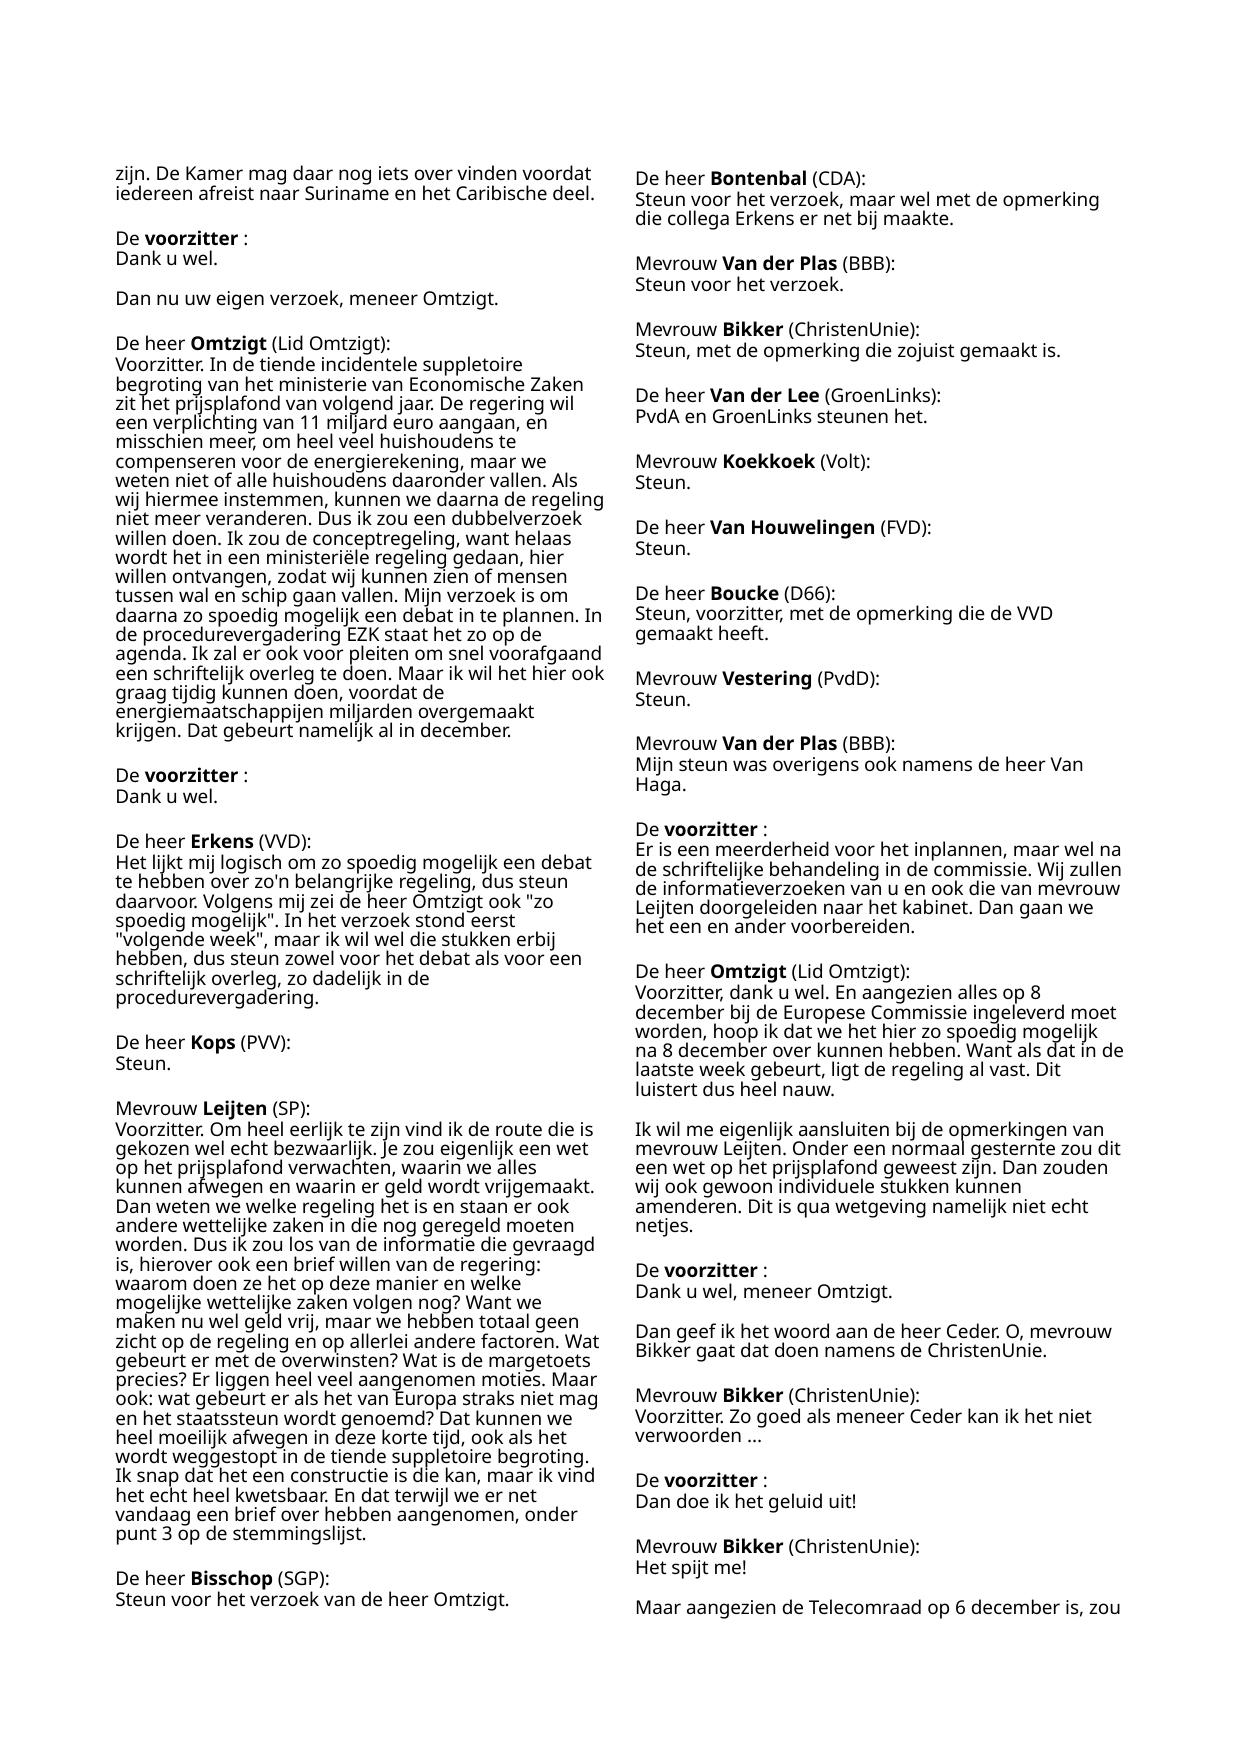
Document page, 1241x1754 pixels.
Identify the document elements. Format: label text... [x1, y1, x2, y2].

text zijn. De Kamer mag daar nog iets over vinden voordat iedereen afreist naar Suriname en het Caribische deel. [115, 165, 605, 204]
text De heer Omtzigt (Lid Omtzigt): [115, 331, 605, 356]
text De voorzitter : [115, 762, 605, 788]
text Steun. [635, 539, 1125, 559]
text Mevrouw Van der Plas (BBB): [635, 731, 1125, 756]
text Dan doe ik het geluid uit! [635, 1493, 1125, 1512]
text De heer Bisschop (SGP): [115, 1565, 605, 1591]
text Voorzitter. Zo goed als meneer Ceder kan ik het niet verwoorden ... [635, 1408, 1125, 1447]
text De heer Erkens (VVD): [115, 828, 605, 854]
text Voorzitter. Om heel eerlijk te zijn vind ik de route die is gekozen wel echt bezwaarlijk. Je zou eigenlijk een wet op het prijsplafond verwachten, waarin we alles kunnen afwegen en waarin er geld wordt vrijgemaakt. Dan weten we welke regeling het is en staan er ook andere wettelijke zaken in die nog geregeld moeten worden. Dus ik zou los van de informatie die gevraagd is, hierover ook een brief willen van de regering: waarom doen ze het op deze manier en welke mogelijke wettelijke zaken volgen nog? Want we maken nu wel geld vrij, maar we hebben totaal geen zicht op de regeling en op allerlei andere factoren. Wat gebeurt er met de overwinsten? Wat is de margetoets precies? Er liggen heel veel aangenomen moties. Maar ook: wat gebeurt er als het van Europa straks niet mag en het staatssteun wordt genoemd? Dat kunnen we heel moeilijk afwegen in deze korte tijd, ook als het wordt weggestopt in de tiende suppletoire begroting. Ik snap dat het een constructie is die kan, maar ik vind het echt heel kwetsbaar. En dat terwijl we er net vandaag een brief over hebben aangenomen, onder punt 3 op de stemmingslijst. [115, 1121, 605, 1544]
text De voorzitter : [635, 1467, 1125, 1493]
text De voorzitter : [115, 225, 605, 250]
text Dank u wel. [115, 788, 605, 807]
text Steun voor het verzoek, maar wel met de opmerking die collega Erkens er net bij maakte. [635, 191, 1125, 230]
text Mevrouw Leijten (SP): [115, 1095, 605, 1121]
text Steun, voorzitter, met de opmerking die de VVD gemaakt heeft. [635, 605, 1125, 644]
text Steun voor het verzoek van de heer Omtzigt. [115, 1591, 605, 1610]
text Steun, met de opmerking die zojuist gemaakt is. [635, 342, 1125, 361]
text Mevrouw Vestering (PvdD): [635, 665, 1125, 691]
text Voorzitter. In de tiende incidentele suppletoire begroting van het ministerie van Economische Zaken zit het prijsplafond van volgend jaar. De regering wil een verplichting van 11 miljard euro aangaan, en misschien meer, om heel veel huishoudens te compenseren voor de energierekening, maar we weten niet of alle huishoudens daaronder vallen. Als wij hiermee instemmen, kunnen we daarna de regeling niet meer veranderen. Dus ik zou een dubbelverzoek willen doen. Ik zou de conceptregeling, want helaas wordt het in een ministeriële regeling gedaan, hier willen ontvangen, zodat wij kunnen zien of mensen tussen wal en schip gaan vallen. Mijn verzoek is om daarna zo spoedig mogelijk een debat in te plannen. In de procedurevergadering EZK staat het zo op de agenda. Ik zal er ook voor pleiten om snel voorafgaand een schriftelijk overleg te doen. Maar ik wil het hier ook graag tijdig kunnen doen, voordat de energiemaatschappijen miljarden overgemaakt krijgen. Dat gebeurt namelijk al in december. [115, 356, 605, 742]
text Mevrouw Bikker (ChristenUnie): [635, 316, 1125, 342]
text De heer Omtzigt (Lid Omtzigt): [635, 959, 1125, 984]
text Het spijt me! [635, 1559, 1125, 1578]
text Steun. [115, 1055, 605, 1074]
text De voorzitter : [635, 816, 1125, 841]
text De heer Van der Lee (GroenLinks): [635, 382, 1125, 408]
text PvdA en GroenLinks steunen het. [635, 408, 1125, 427]
text Steun. [635, 691, 1125, 710]
text Mevrouw Van der Plas (BBB): [635, 251, 1125, 276]
text De voorzitter : [635, 1257, 1125, 1283]
text De heer Boucke (D66): [635, 580, 1125, 605]
text Mevrouw Bikker (ChristenUnie): [635, 1533, 1125, 1559]
text Mijn steun was overigens ook namens de heer Van Haga. [635, 756, 1125, 795]
text Voorzitter, dank u wel. En aangezien alles op 8 december bij de Europese Commissie ingeleverd moet worden, hoop ik dat we het hier zo spoedig mogelijk na 8 december over kunnen hebben. Want als dat in de laatste week gebeurt, ligt de regeling al vast. Dit luistert dus heel nauw. [635, 984, 1125, 1100]
text Mevrouw Koekkoek (Volt): [635, 448, 1125, 474]
text De heer Van Houwelingen (FVD): [635, 514, 1125, 539]
text Maar aangezien de Telecomraad op 6 december is, zou [635, 1599, 1125, 1618]
text De heer Kops (PVV): [115, 1029, 605, 1055]
text Dank u wel. [115, 250, 605, 270]
text Steun. [635, 474, 1125, 493]
text Dank u wel, meneer Omtzigt. [635, 1283, 1125, 1302]
text Steun voor het verzoek. [635, 276, 1125, 296]
text Dan geef ik het woord aan de heer Ceder. O, mevrouw Bikker gaat dat doen namens de ChristenUnie. [635, 1323, 1125, 1361]
text Er is een meerderheid voor het inplannen, maar wel na de schriftelijke behandeling in de commissie. Wij zullen de informatieverzoeken van u en ook die van mevrouw Leijten doorgeleiden naar het kabinet. Dan gaan we het een en ander voorbereiden. [635, 841, 1125, 938]
text Ik wil me eigenlijk aansluiten bij de opmerkingen van mevrouw Leijten. Onder een normaal gesternte zou dit een wet op het prijsplafond geweest zijn. Dan zouden wij ook gewoon individuele stukken kunnen amenderen. Dit is qua wetgeving namelijk niet echt netjes. [635, 1121, 1125, 1236]
text Dan nu uw eigen verzoek, meneer Omtzigt. [115, 290, 605, 310]
text De heer Bontenbal (CDA): [635, 165, 1125, 191]
text Het lijkt mij logisch om zo spoedig mogelijk een debat te hebben over zo'n belangrijke regeling, dus steun daarvoor. Volgens mij zei de heer Omtzigt ook "zo spoedig mogelijk". In het verzoek stond eerst "volgende week", maar ik wil wel die stukken erbij hebben, dus steun zowel voor het debat als voor een schriftelijk overleg, zo dadelijk in de procedurevergadering. [115, 854, 605, 1008]
text Mevrouw Bikker (ChristenUnie): [635, 1382, 1125, 1408]
